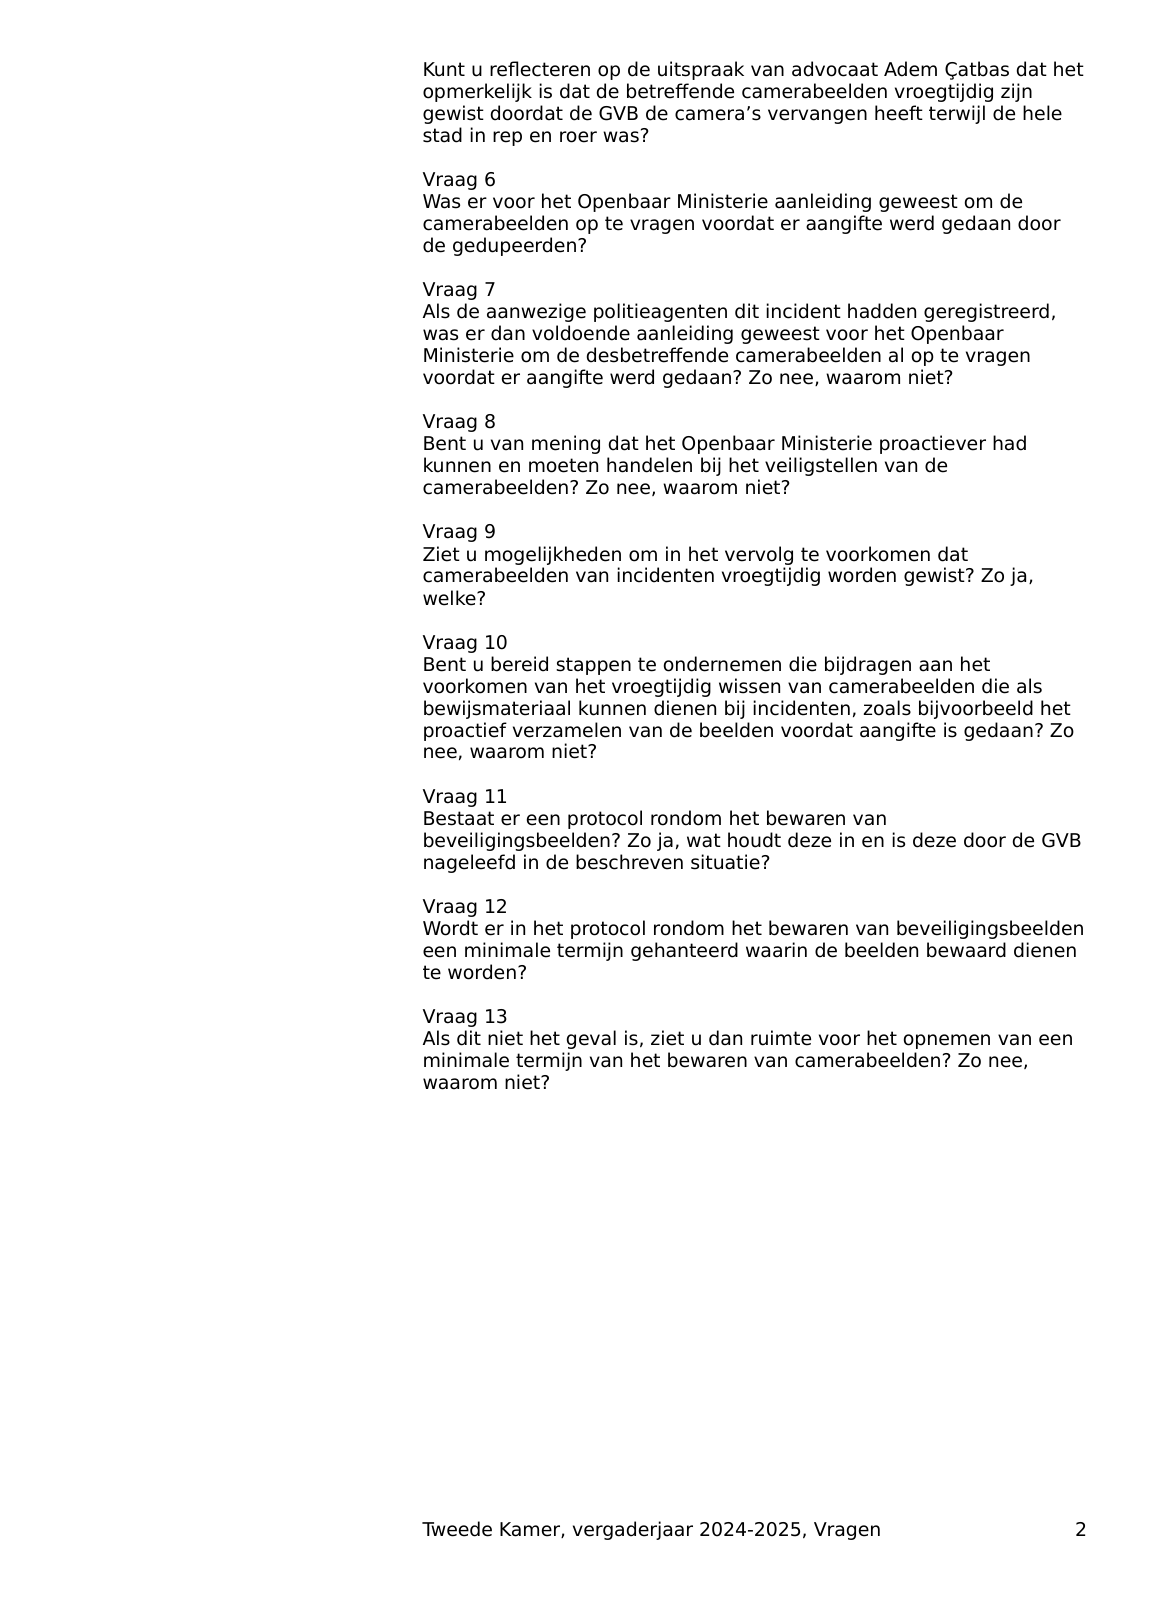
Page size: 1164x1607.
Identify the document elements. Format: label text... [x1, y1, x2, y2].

text Vraag 6 [422, 169, 1087, 191]
text Vraag 11 [422, 786, 1087, 808]
text Als dit niet het geval is, ziet u dan ruimte voor het opnemen van een minimale termijn van het bewaren van camerabeelden? Zo nee, waarom niet? [422, 1028, 1087, 1094]
text Kunt u reflecteren op de uitspraak van advocaat Adem Çatbas dat het opmerkelijk is dat de betreffende camerabeelden vroegtijdig zijn gewist doordat de GVB de camera’s vervangen heeft terwijl de hele stad in rep en roer was? [422, 59, 1087, 147]
text Vraag 8 [422, 411, 1087, 433]
text Vraag 7 [422, 279, 1087, 301]
text Bestaat er een protocol rondom het bewaren van beveiligingsbeelden? Zo ja, wat houdt deze in en is deze door de GVB nageleefd in de beschreven situatie? [422, 808, 1087, 873]
text Vraag 10 [422, 632, 1087, 653]
text Bent u bereid stappen te ondernemen die bijdragen aan het voorkomen van het vroegtijdig wissen van camerabeelden die als bewijsmateriaal kunnen dienen bij incidenten, zoals bijvoorbeeld het proactief verzamelen van de beelden voordat aangifte is gedaan? Zo nee, waarom niet? [422, 653, 1087, 763]
text Vraag 9 [422, 521, 1087, 543]
text Ziet u mogelijkheden om in het vervolg te voorkomen dat camerabeelden van incidenten vroegtijdig worden gewist? Zo ja, welke? [422, 543, 1087, 609]
text Was er voor het Openbaar Ministerie aanleiding geweest om de camerabeelden op te vragen voordat er aangifte werd gedaan door de gedupeerden? [422, 191, 1087, 257]
text Vraag 13 [422, 1006, 1087, 1028]
text Als de aanwezige politieagenten dit incident hadden geregistreerd, was er dan voldoende aanleiding geweest voor het Openbaar Ministerie om de desbetreffende camerabeelden al op te vragen voordat er aangifte werd gedaan? Zo nee, waarom niet? [422, 301, 1087, 389]
text Bent u van mening dat het Openbaar Ministerie proactiever had kunnen en moeten handelen bij het veiligstellen van de camerabeelden? Zo nee, waarom niet? [422, 433, 1087, 499]
text Vraag 12 [422, 896, 1087, 918]
text Wordt er in het protocol rondom het bewaren van beveiligingsbeelden een minimale termijn gehanteerd waarin de beelden bewaard dienen te worden? [422, 918, 1087, 984]
